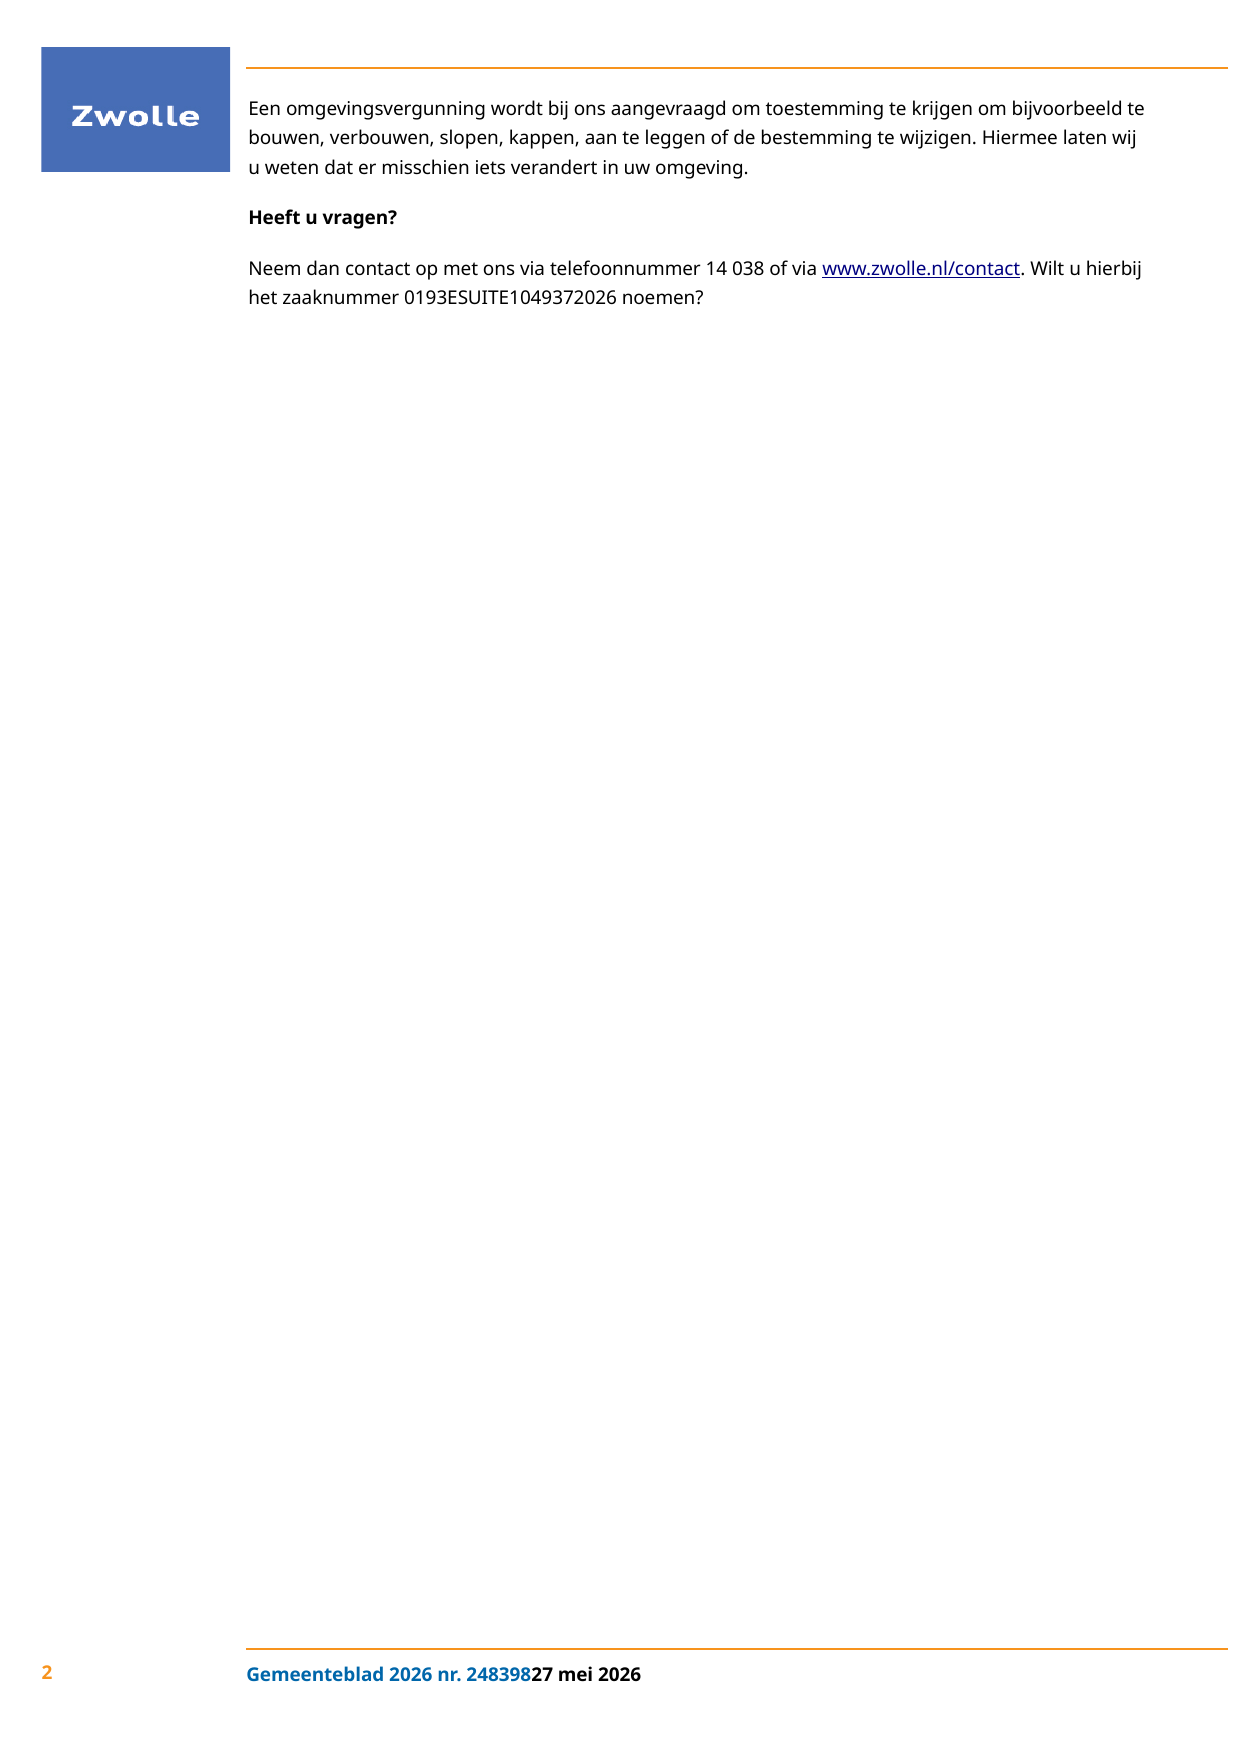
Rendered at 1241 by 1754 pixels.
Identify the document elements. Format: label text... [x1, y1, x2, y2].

picture [41, 47, 231, 172]
text Neem dan contact op met ons via telefoonnummer 14 038 of via www.zwolle.nl/contact. Wilt u hierbij het zaaknummer 0193ESUITE1049372026 noemen? [248, 255, 1152, 310]
text Heeft u vragen? [248, 204, 1152, 230]
text Een omgevingsvergunning wordt bij ons aangevraagd om toestemming te krijgen om bijvoorbeeld te bouwen, verbouwen, slopen, kappen, aan te leggen of de bestemming te wijzigen. Hiermee laten wij u weten dat er misschien iets verandert in uw omgeving. [248, 95, 1152, 180]
